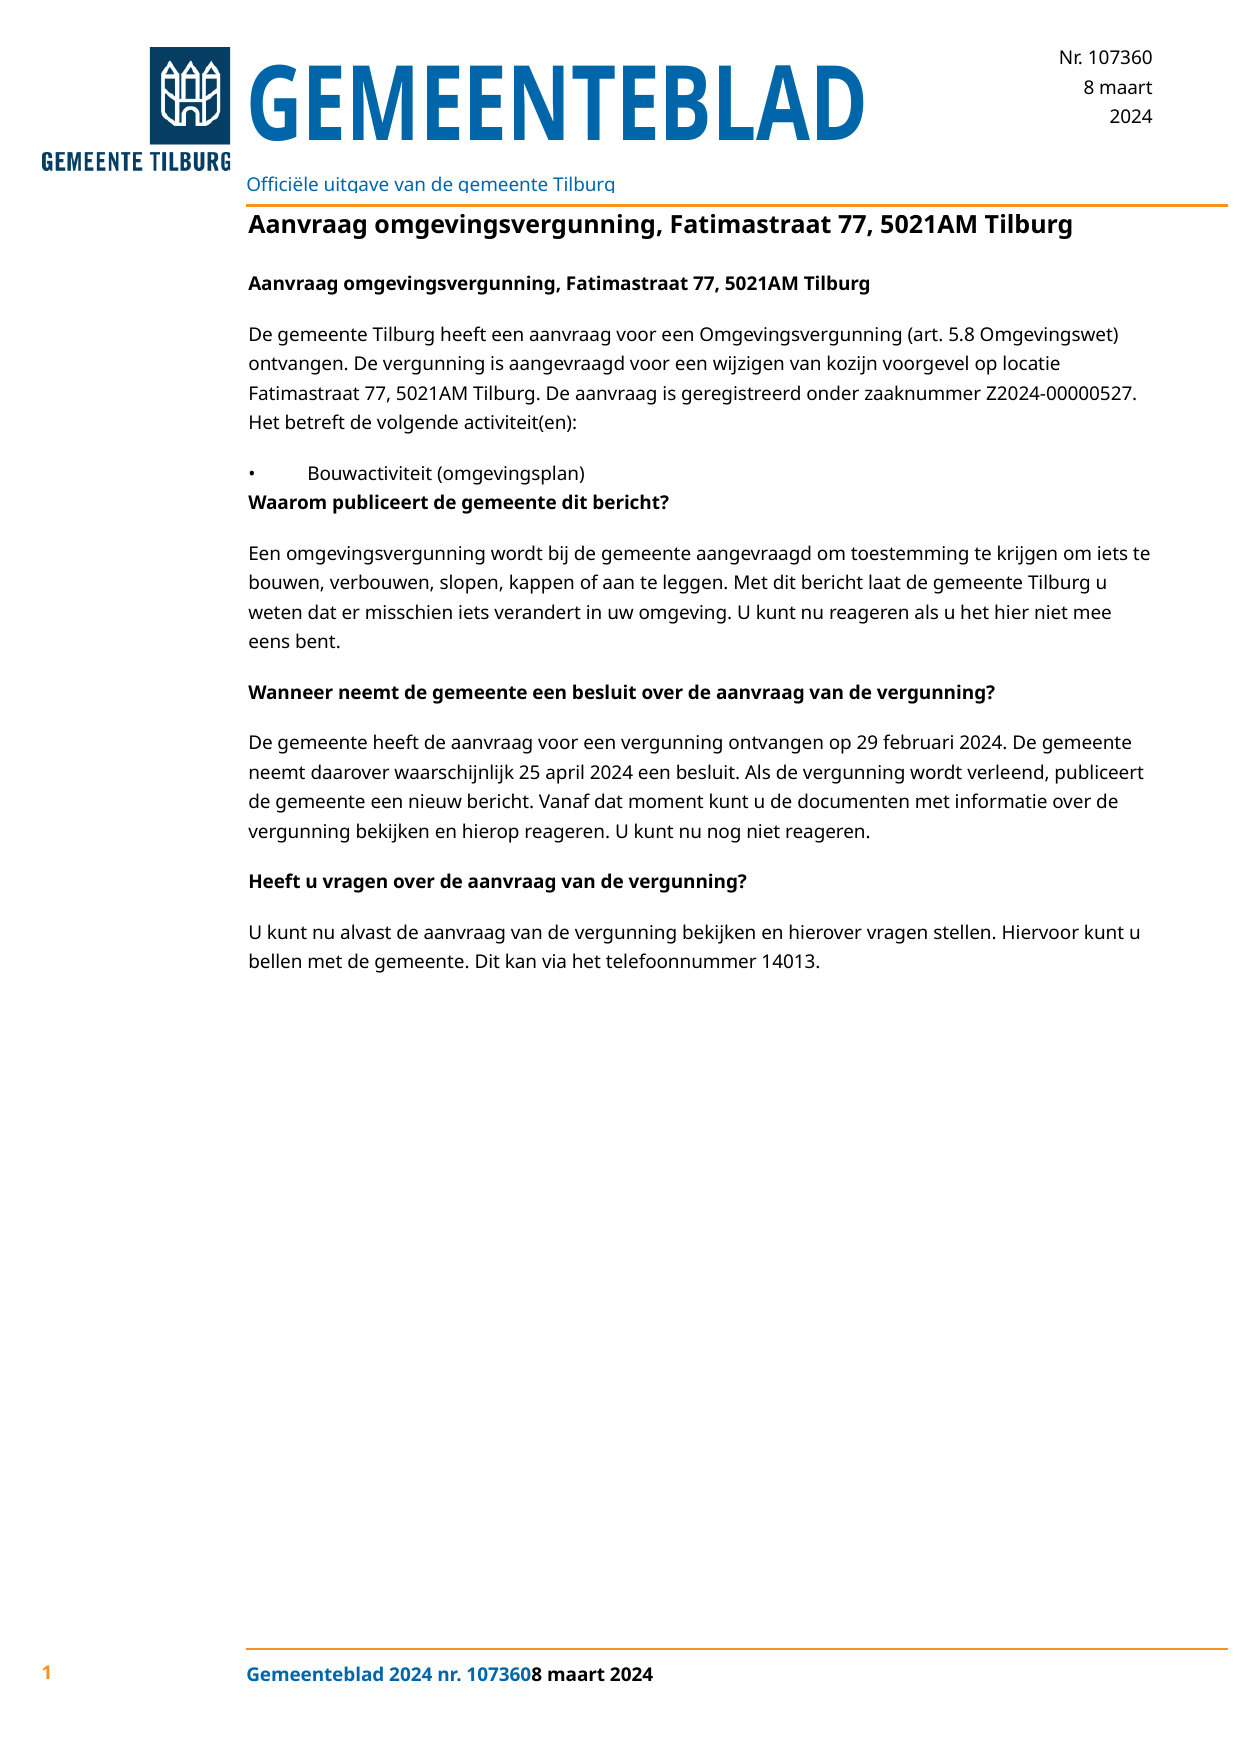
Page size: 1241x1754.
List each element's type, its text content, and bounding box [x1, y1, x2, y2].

text De gemeente Tilburg heeft een aanvraag voor een Omgevingsvergunning (art. 5.8 Omgevingswet) ontvangen. De vergunning is aangevraagd voor een wijzigen van kozijn voorgevel op locatie Fatimastraat 77, 5021AM Tilburg. De aanvraag is geregistreerd onder zaaknummer Z2024-00000527. Het betreft de volgende activiteit(en): [248, 321, 1152, 435]
text Wanneer neemt de gemeente een besluit over de aanvraag van de vergunning? [248, 679, 1152, 705]
text Heeft u vragen over de aanvraag van de vergunning? [248, 869, 1152, 894]
picture [41, 47, 231, 172]
text U kunt nu alvast de aanvraag van de vergunning bekijken en hierover vragen stellen. Hiervoor kunt u bellen met de gemeente. Dit kan via het telefoonnummer 14013. [248, 919, 1152, 974]
text De gemeente heeft de aanvraag voor een vergunning ontvangen op 29 februari 2024. De gemeente neemt daarover waarschijnlijk 25 april 2024 een besluit. Als de vergunning wordt verleend, publiceert de gemeente een nieuw bericht. Vanaf dat moment kunt u de documenten met informatie over de vergunning bekijken en hierop reageren. U kunt nu nog niet reageren. [248, 729, 1152, 844]
text Aanvraag omgevingsvergunning, Fatimastraat 77, 5021AM Tilburg [248, 270, 1152, 296]
text Een omgevingsvergunning wordt bij de gemeente aangevraagd om toestemming te krijgen om iets te bouwen, verbouwen, slopen, kappen of aan te leggen. Met dit bericht laat de gemeente Tilburg u weten dat er misschien iets verandert in uw omgeving. U kunt nu reageren als u het hier niet mee eens bent. [248, 540, 1152, 654]
list Bouwactiviteit (omgevingsplan) [248, 460, 1152, 486]
text Aanvraag omgevingsvergunning, Fatimastraat 77, 5021AM Tilburg [248, 207, 1152, 241]
text Waarom publiceert de gemeente dit bericht? [248, 489, 1152, 515]
